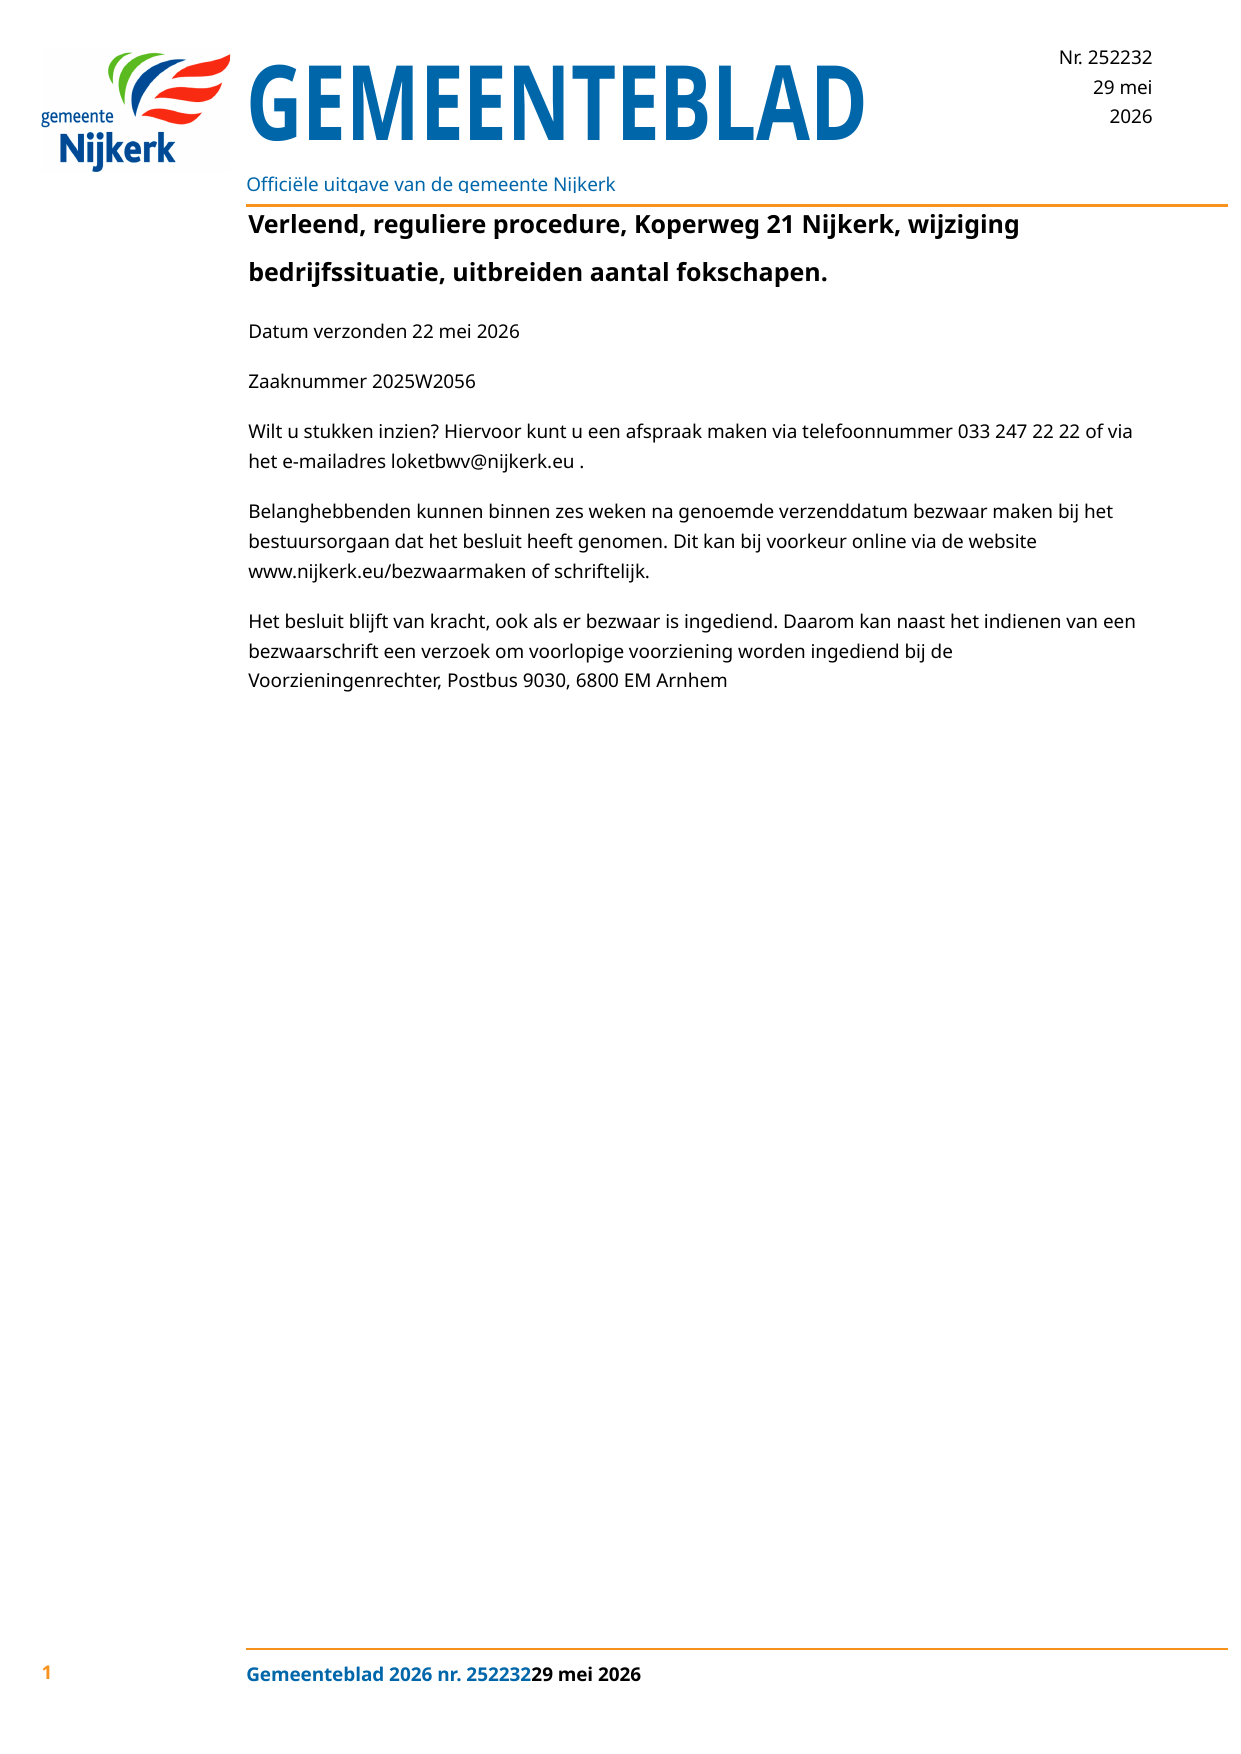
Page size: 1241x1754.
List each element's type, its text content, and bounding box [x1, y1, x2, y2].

picture [41, 47, 231, 172]
text Datum verzonden 22 mei 2026 [248, 318, 1152, 344]
text Wilt u stukken inzien? Hiervoor kunt u een afspraak maken via telefoonnummer 033 247 22 22 of via het e-mailadres loketbwv@nijkerk.eu . [248, 419, 1152, 474]
text Het besluit blijft van kracht, ook als er bezwaar is ingediend. Daarom kan naast het indienen van een bezwaarschrift een verzoek om voorlopige voorziening worden ingediend bij de Voorzieningenrechter, Postbus 9030, 6800 EM Arnhem [248, 608, 1152, 693]
text Zaaknummer 2025W2056 [248, 368, 1152, 394]
text Belanghebbenden kunnen binnen zes weken na genoemde verzenddatum bezwaar maken bij het bestuursorgaan dat het besluit heeft genomen. Dit kan bij voorkeur online via de website www.nijkerk.eu/bezwaarmaken of schriftelijk. [248, 499, 1152, 584]
text Verleend, reguliere procedure, Koperweg 21 Nijkerk, wijziging bedrijfssituatie, uitbreiden aantal fokschapen. [248, 207, 1152, 288]
